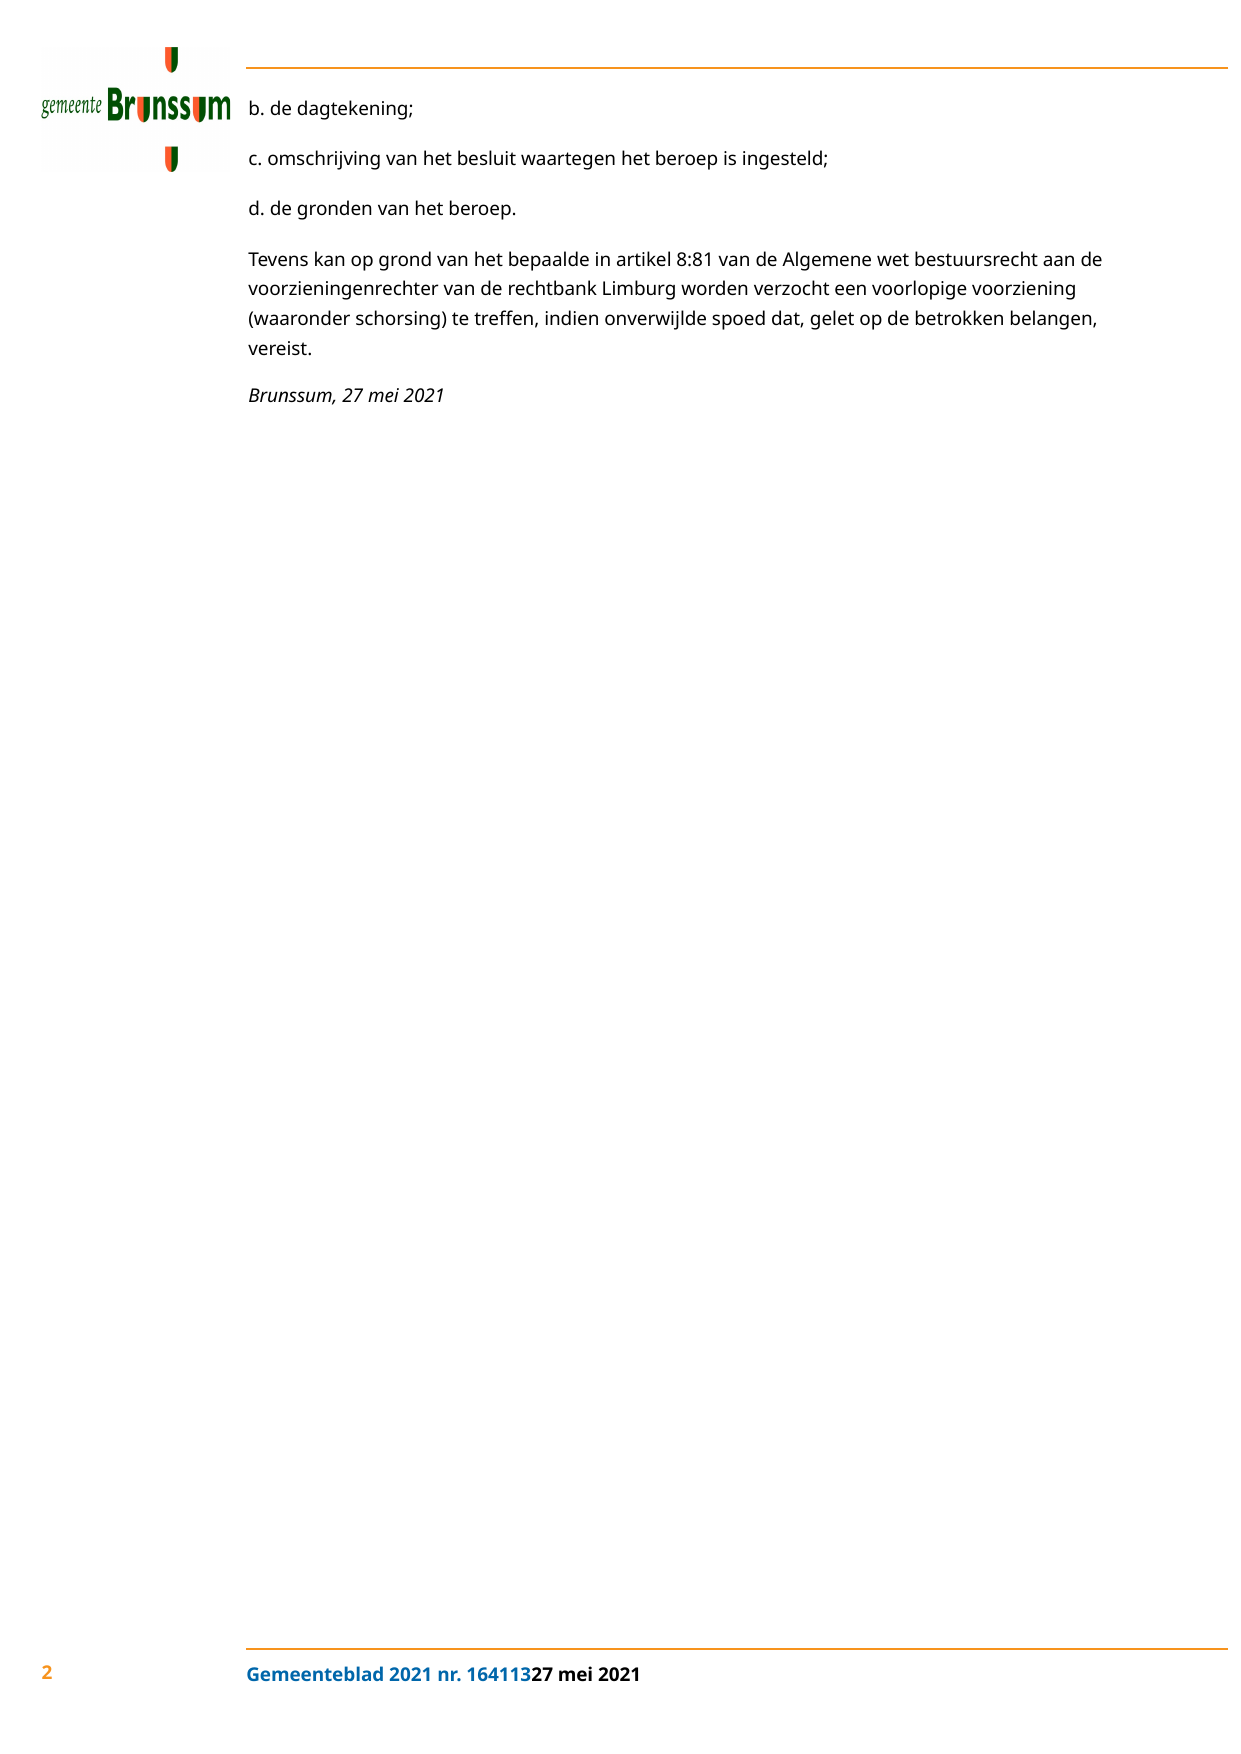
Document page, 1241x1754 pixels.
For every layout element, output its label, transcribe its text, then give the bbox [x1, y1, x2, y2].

text Tevens kan op grond van het bepaalde in artikel 8:81 van de Algemene wet bestuursrecht aan de voorzieningenrechter van de rechtbank Limburg worden verzocht een voorlopige voorziening (waaronder schorsing) te treffen, indien onverwijlde spoed dat, gelet op de betrokken belangen, vereist. [248, 246, 1152, 361]
text Brunssum, 27 mei 2021 [248, 383, 1152, 408]
text b. de dagtekening; [248, 95, 1152, 121]
text c. omschrijving van het besluit waartegen het beroep is ingesteld; [248, 145, 1152, 171]
picture [41, 47, 231, 172]
text d. de gronden van het beroep. [248, 196, 1152, 221]
